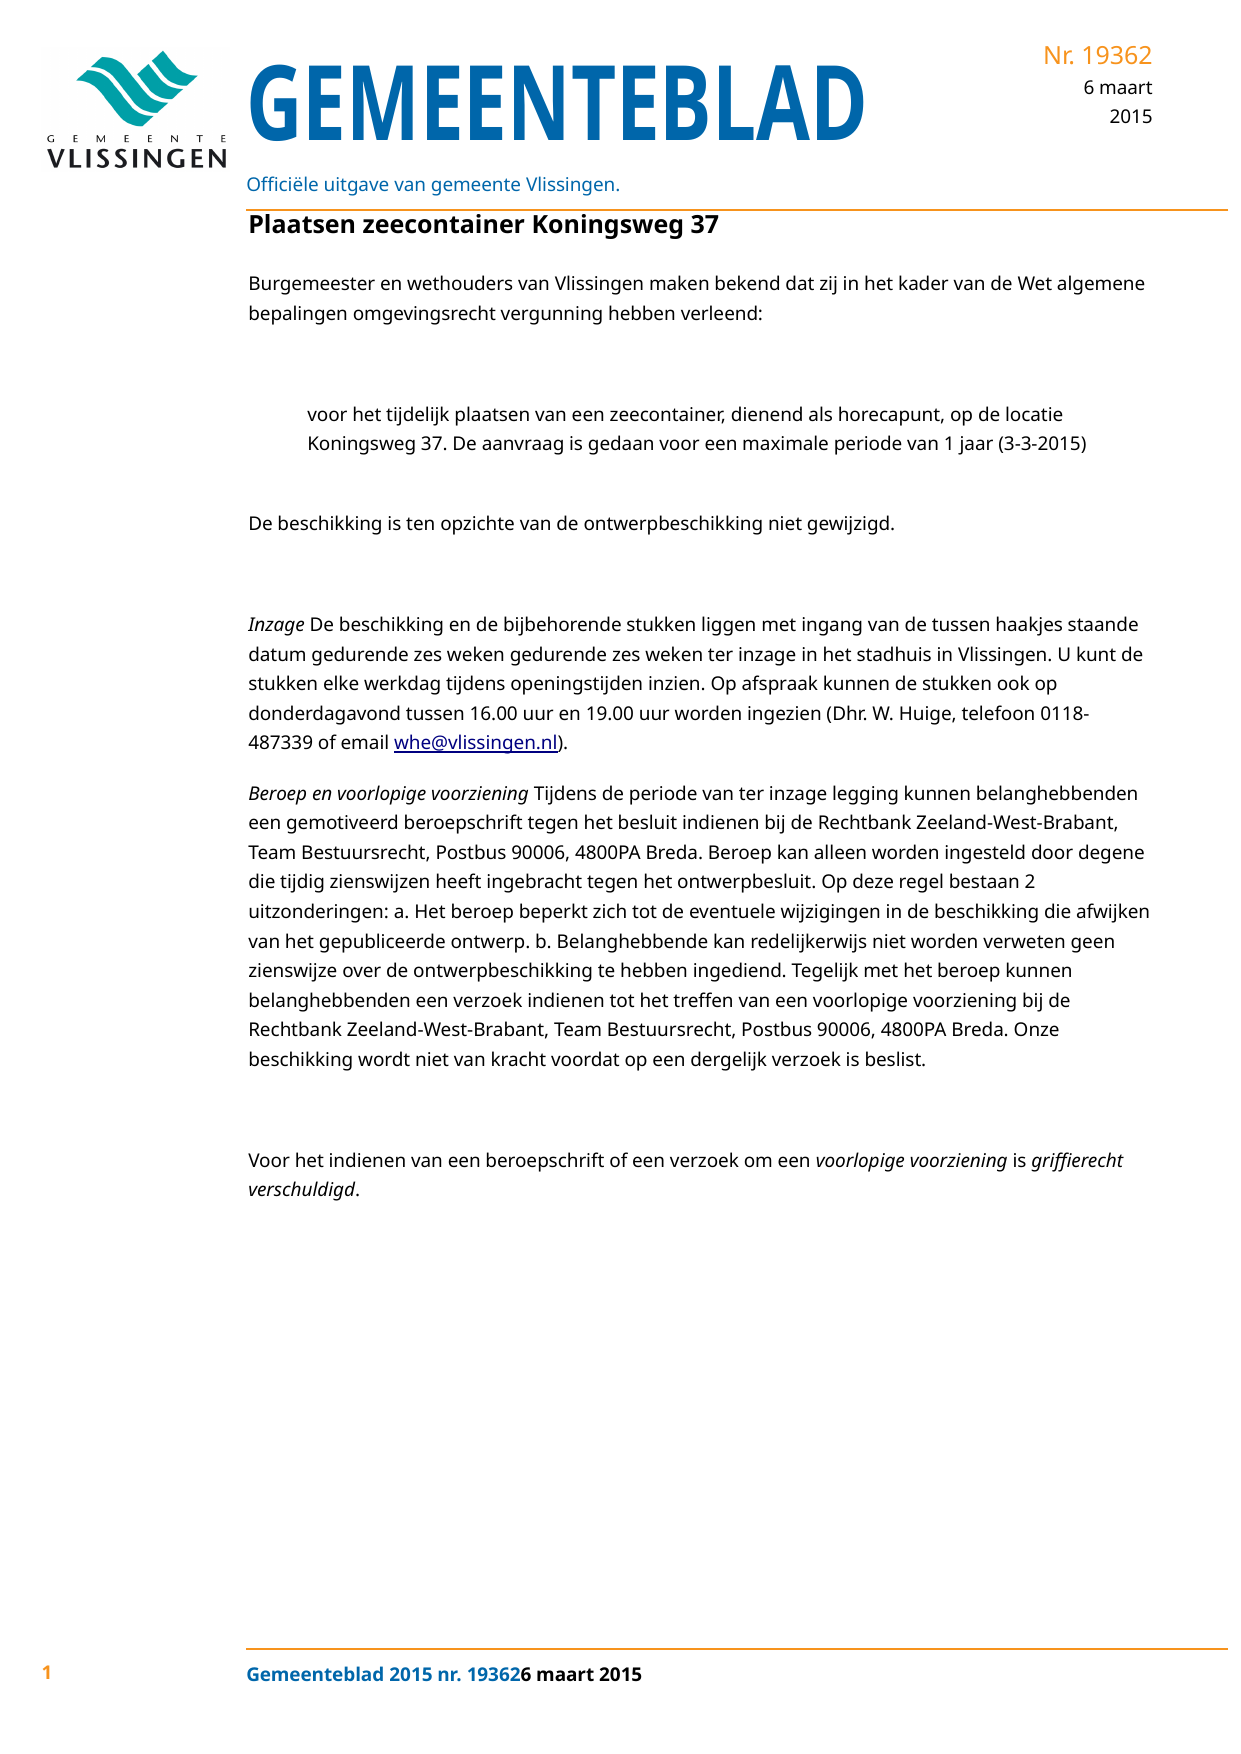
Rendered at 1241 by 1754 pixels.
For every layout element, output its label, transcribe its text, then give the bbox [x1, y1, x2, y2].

text Inzage De beschikking en de bijbehorende stukken liggen met ingang van de tussen haakjes staande datum gedurende zes weken gedurende zes weken ter inzage in het stadhuis in Vlissingen. U kunt de stukken elke werkdag tijdens openingstijden inzien. Op afspraak kunnen de stukken ook op donderdagavond tussen 16.00 uur en 19.00 uur worden ingezien (Dhr. W. Huige, telefoon 0118-487339 of email whe@vlissingen.nl). [248, 611, 1152, 755]
text Voor het indienen van een beroepschrift of een verzoek om een voorlopige voorziening is griffierecht verschuldigd. [248, 1147, 1152, 1202]
text Plaatsen zeecontainer Koningsweg 37 [248, 211, 1152, 241]
text De beschikking is ten opzichte van de ontwerpbeschikking niet gewijzigd. [248, 510, 1152, 536]
list voor het tijdelijk plaatsen van een zeecontainer, dienend als horecapunt, op de locatie Koningsweg 37. De aanvraag is gedaan voor een maximale periode van 1 jaar (3-3-2015) [248, 401, 1152, 456]
text Beroep en voorlopige voorziening Tijdens de periode van ter inzage legging kunnen belanghebbenden een gemotiveerd beroepschrift tegen het besluit indienen bij de Rechtbank Zeeland-West-Brabant, Team Bestuursrecht, Postbus 90006, 4800PA Breda. Beroep kan alleen worden ingesteld door degene die tijdig zienswijzen heeft ingebracht tegen het ontwerpbesluit. Op deze regel bestaan 2 uitzonderingen: a. Het beroep beperkt zich tot de eventuele wijzigingen in de beschikking die afwijken van het gepubliceerde ontwerp. b. Belanghebbende kan redelijkerwijs niet worden verweten geen zienswijze over de ontwerpbeschikking te hebben ingediend. Tegelijk met het beroep kunnen belanghebbenden een verzoek indienen tot het treffen van een voorlopige voorziening bij de Rechtbank Zeeland-West-Brabant, Team Bestuursrecht, Postbus 90006, 4800PA Breda. Onze beschikking wordt niet van kracht voordat op een dergelijk verzoek is beslist. [248, 780, 1152, 1072]
picture [41, 47, 231, 172]
text Burgemeester en wethouders van Vlissingen maken bekend dat zij in het kader van de Wet algemene bepalingen omgevingsrecht vergunning hebben verleend: [248, 270, 1152, 326]
